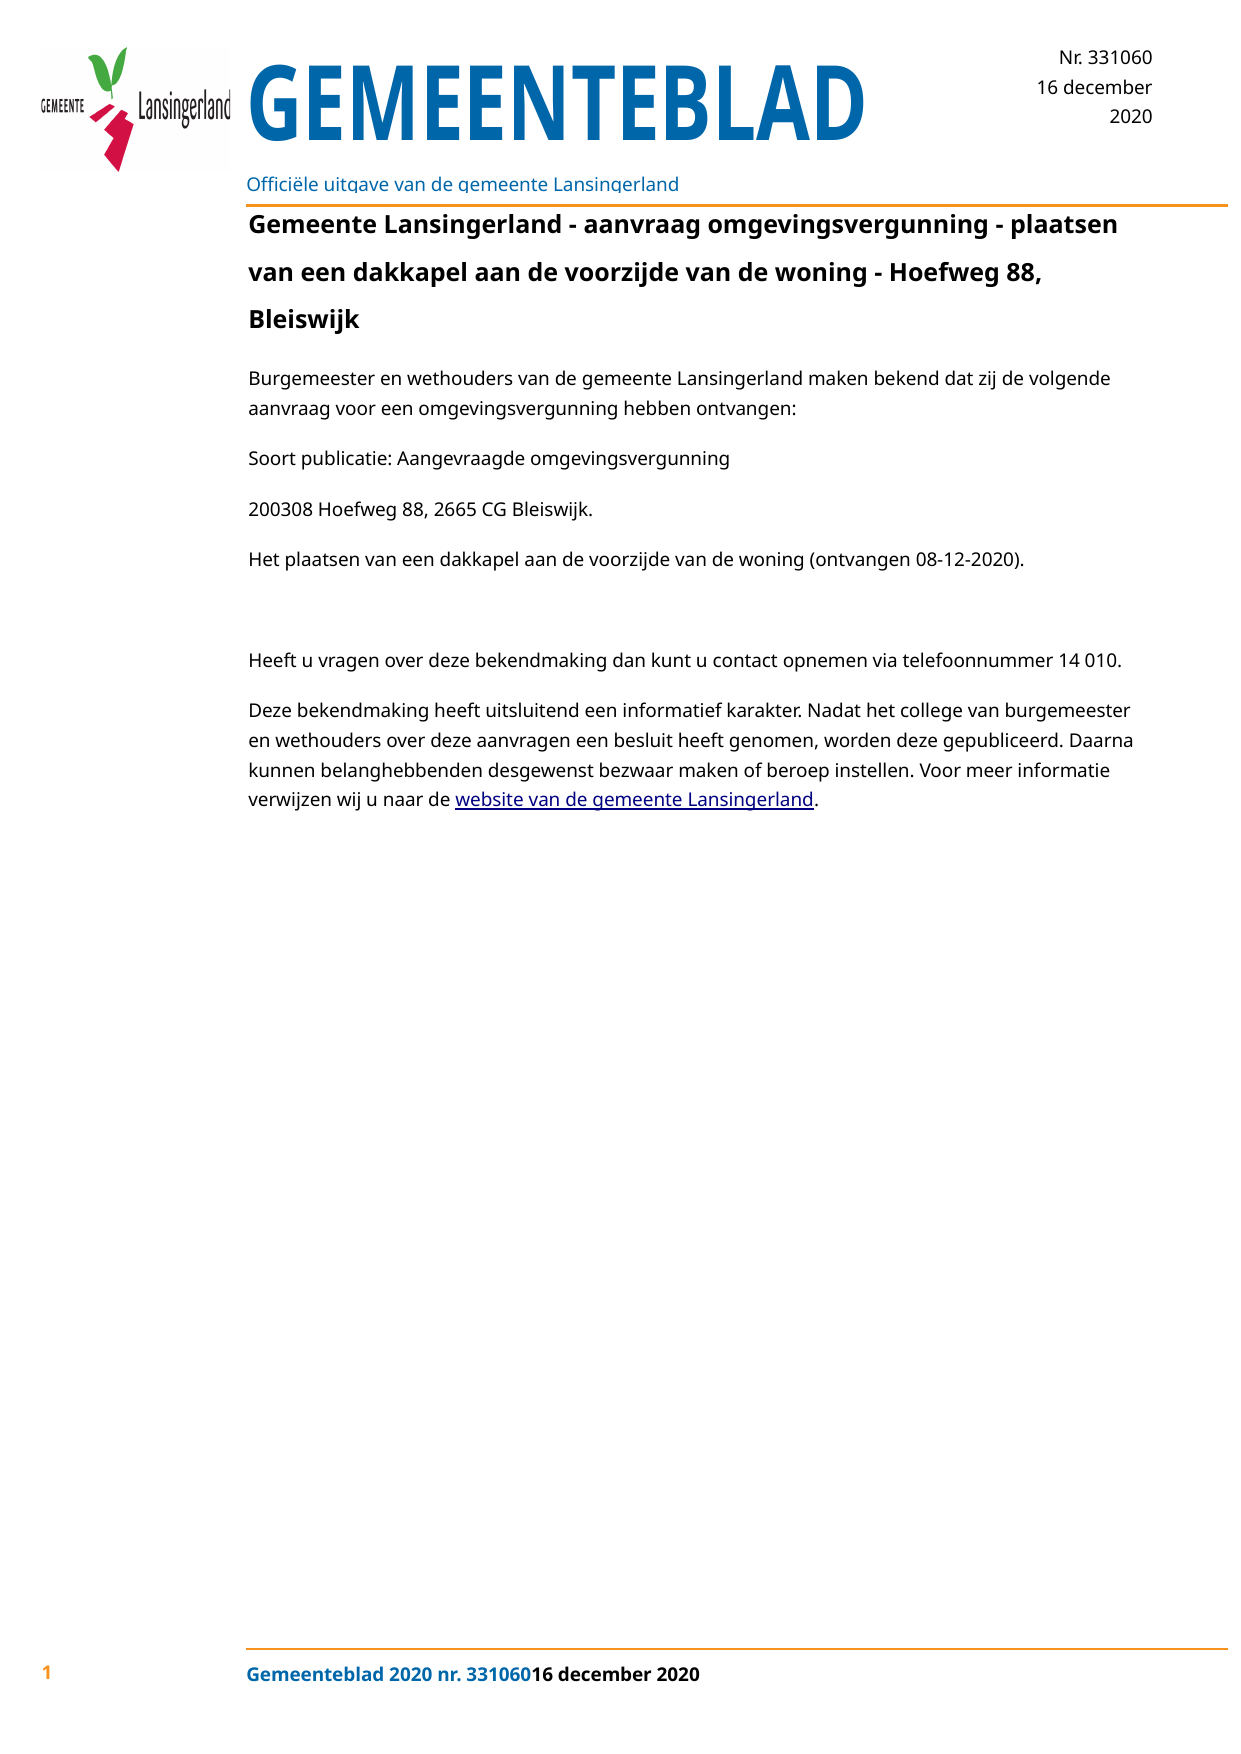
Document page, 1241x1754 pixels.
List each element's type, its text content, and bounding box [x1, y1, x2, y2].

text 200308 Hoefweg 88, 2665 CG Bleiswijk. [248, 496, 1152, 522]
text Burgemeester en wethouders van de gemeente Lansingerland maken bekend dat zij de volgende aanvraag voor een omgevingsvergunning hebben ontvangen: [248, 366, 1152, 421]
text Het plaatsen van een dakkapel aan de voorzijde van de woning (ontvangen 08-12-2020). [248, 546, 1152, 572]
text Gemeente Lansingerland - aanvraag omgevingsvergunning - plaatsen van een dakkapel aan de voorzijde van de woning - Hoefweg 88, Bleiswijk [248, 207, 1152, 336]
picture [41, 47, 231, 172]
text Soort publicatie: Aangevraagde omgevingsvergunning [248, 446, 1152, 471]
text Deze bekendmaking heeft uitsluitend een informatief karakter. Nadat het college van burgemeester en wethouders over deze aanvragen een besluit heeft genomen, worden deze gepubliceerd. Daarna kunnen belanghebbenden desgewenst bezwaar maken of beroep instellen. Voor meer informatie verwijzen wij u naar de website van de gemeente Lansingerland. [248, 698, 1152, 812]
text Heeft u vragen over deze bekendmaking dan kunt u contact opnemen via telefoonnummer 14 010. [248, 647, 1152, 673]
